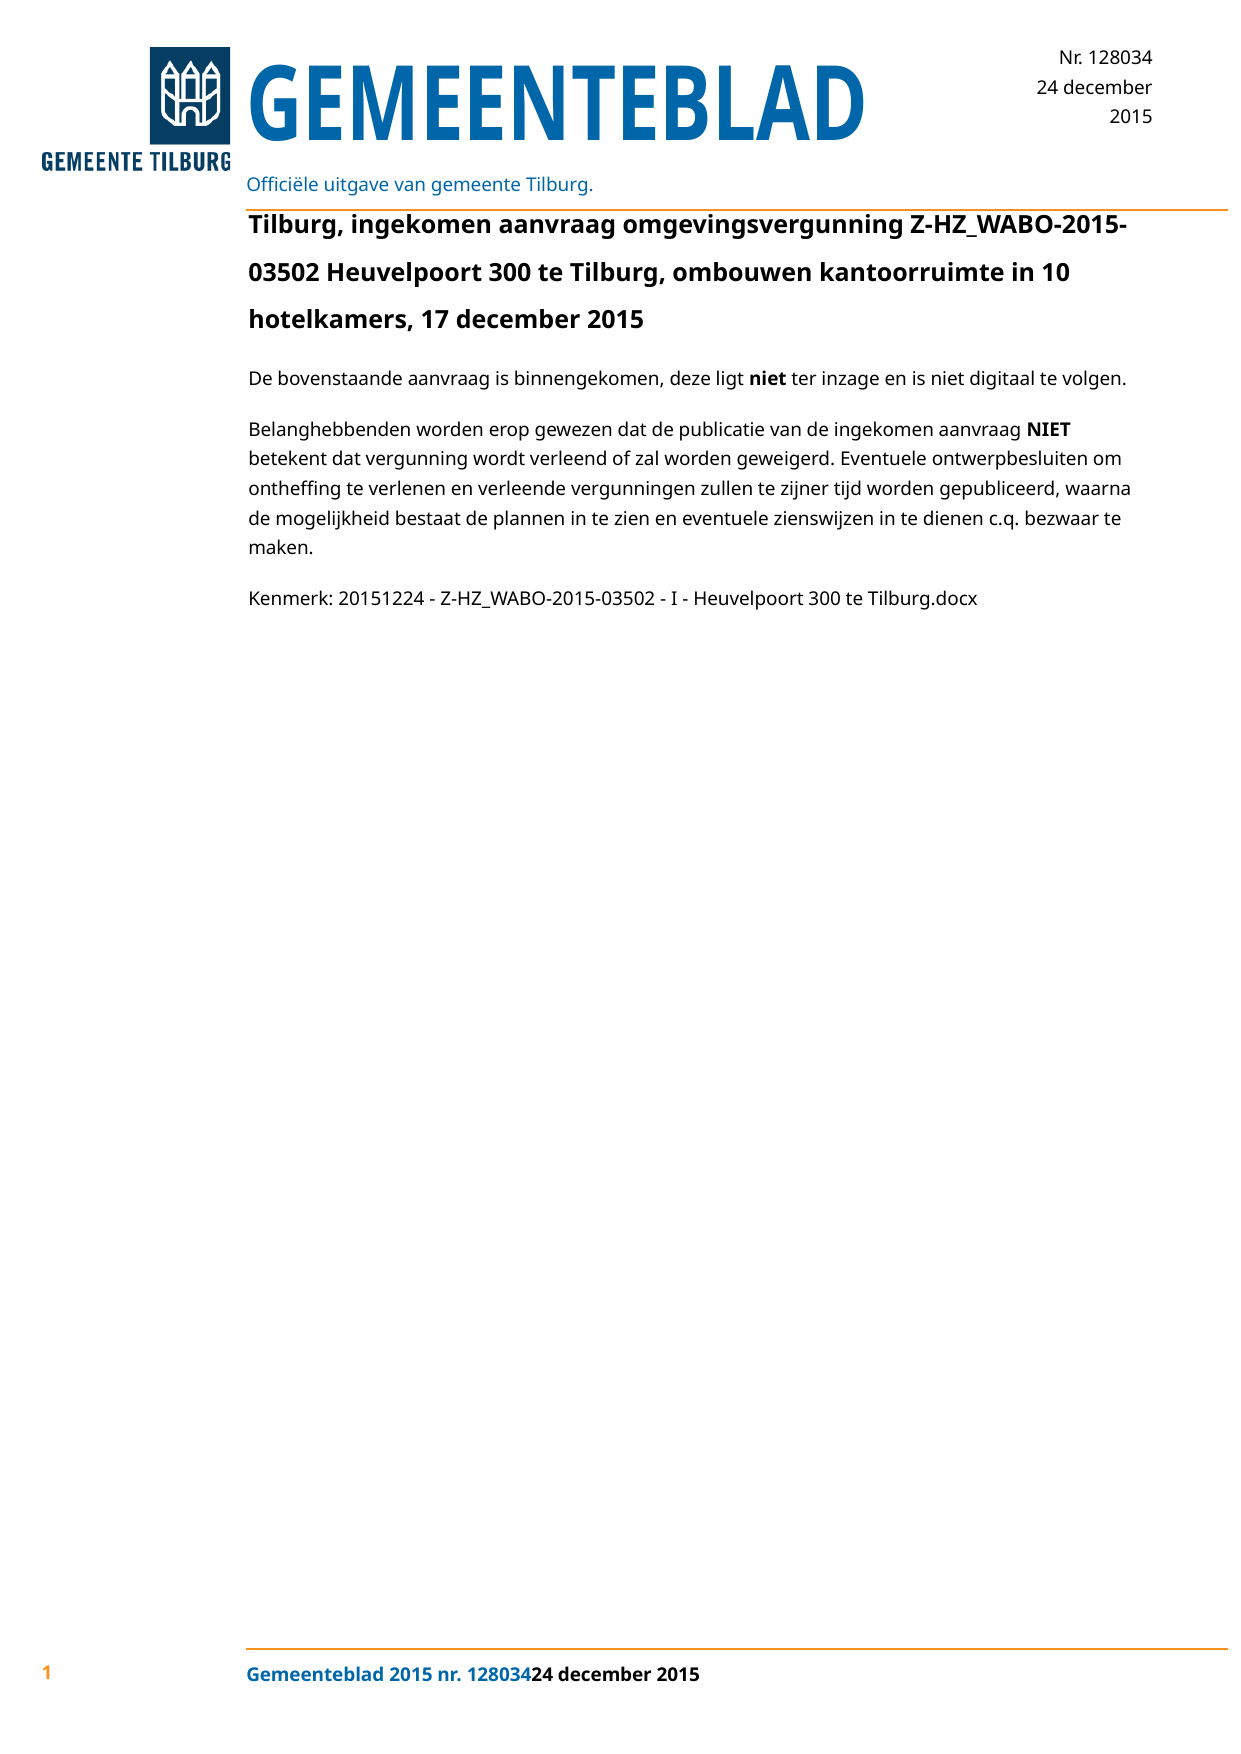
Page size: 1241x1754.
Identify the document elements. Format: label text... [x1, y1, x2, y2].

text Belanghebbenden worden erop gewezen dat de publicatie van de ingekomen aanvraag NIET betekent dat vergunning wordt verleend of zal worden geweigerd. Eventuele ontwerpbesluiten om ontheffing te verlenen en verleende vergunningen zullen te zijner tijd worden gepubliceerd, waarna de mogelijkheid bestaat de plannen in te zien en eventuele zienswijzen in te dienen c.q. bezwaar te maken. [248, 416, 1152, 560]
text De bovenstaande aanvraag is binnengekomen, deze ligt niet ter inzage en is niet digitaal te volgen. [248, 366, 1152, 391]
text Tilburg, ingekomen aanvraag omgevingsvergunning Z-HZ_WABO-2015-03502 Heuvelpoort 300 te Tilburg, ombouwen kantoorruimte in 10 hotelkamers, 17 december 2015 [248, 211, 1152, 336]
picture [41, 47, 231, 172]
text Kenmerk: 20151224 - Z-HZ_WABO-2015-03502 - I - Heuvelpoort 300 te Tilburg.docx [248, 585, 1152, 610]
